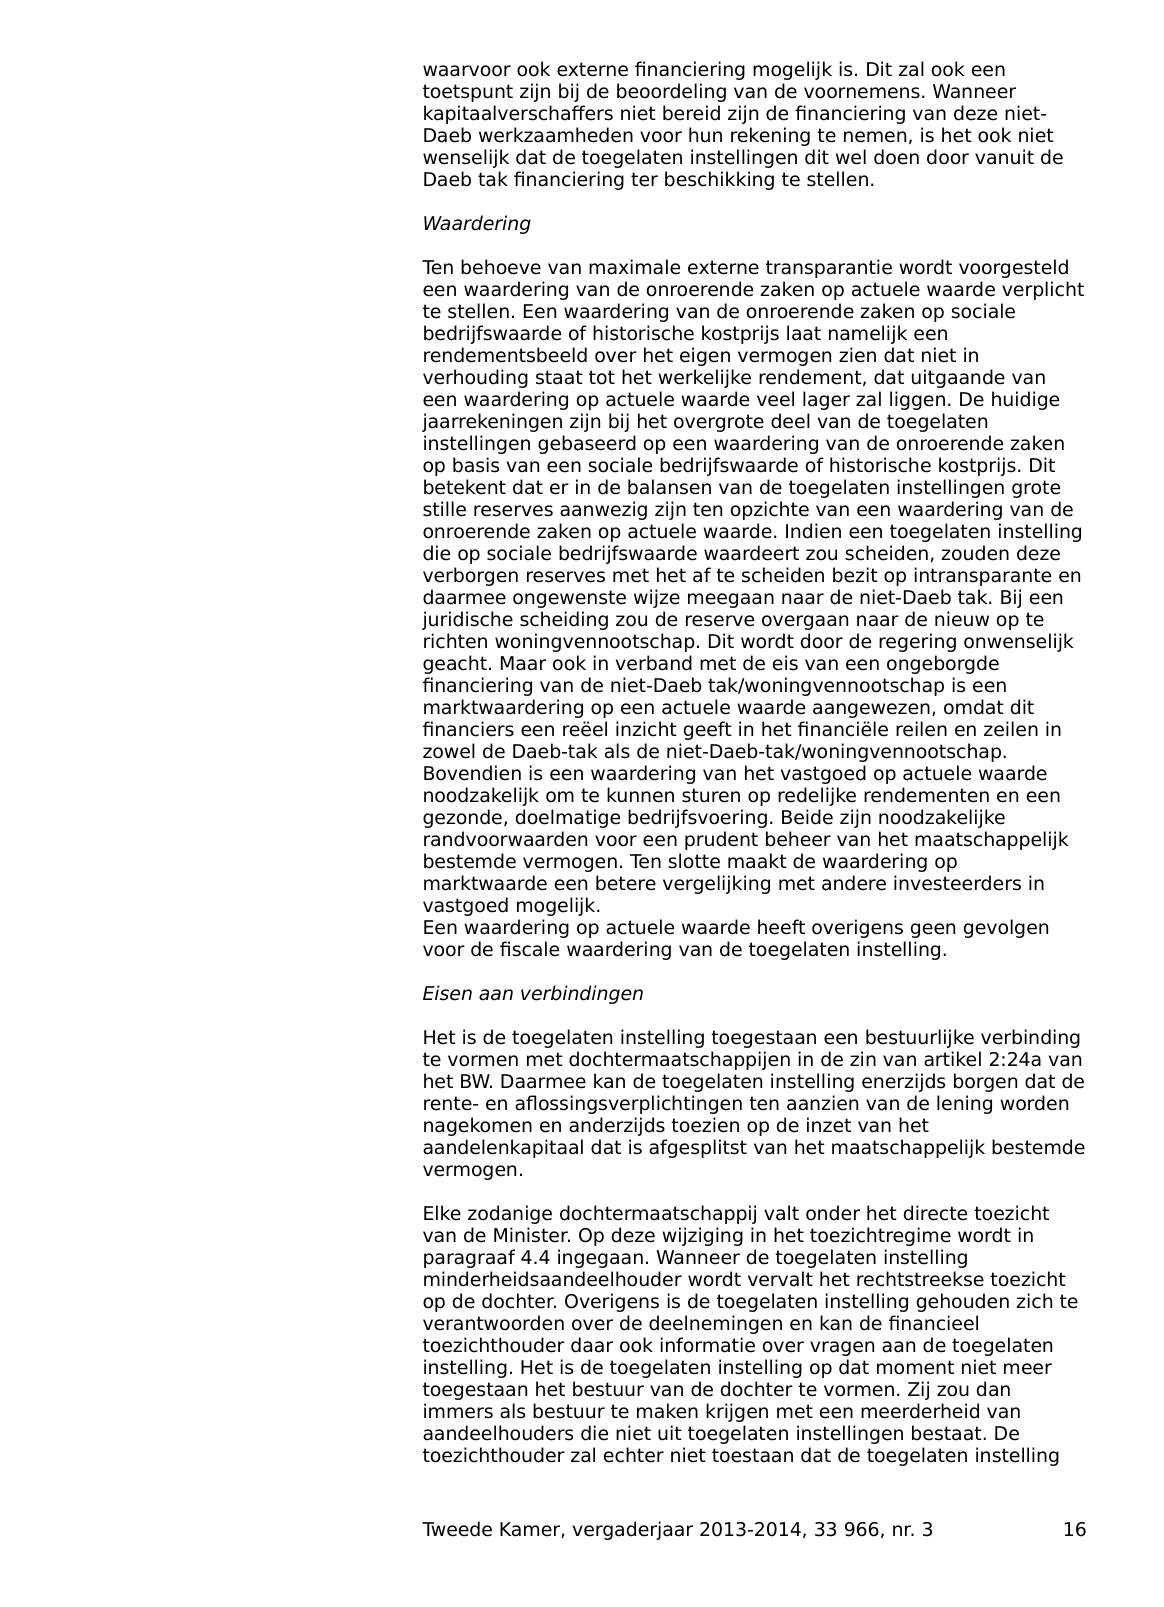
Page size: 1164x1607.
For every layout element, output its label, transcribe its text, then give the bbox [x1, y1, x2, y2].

text Elke zodanige dochtermaatschappij valt onder het directe toezicht van de Minister. Op deze wijziging in het toezichtregime wordt in paragraaf 4.4 ingegaan. Wanneer de toegelaten instelling minderheidsaandeelhouder wordt vervalt het rechtstreekse toezicht op de dochter. Overigens is de toegelaten instelling gehouden zich te verantwoorden over de deelnemingen en kan de financieel toezichthouder daar ook informatie over vragen aan de toegelaten instelling. Het is de toegelaten instelling op dat moment niet meer toegestaan het bestuur van de dochter te vormen. Zij zou dan immers als bestuur te maken krijgen met een meerderheid van aandeelhouders die niet uit toegelaten instellingen bestaat. De toezichthouder zal echter niet toestaan dat de toegelaten instelling [422, 1203, 1087, 1467]
text Het is de toegelaten instelling toegestaan een bestuurlijke verbinding te vormen met dochtermaatschappijen in de zin van artikel 2:24a van het BW. Daarmee kan de toegelaten instelling enerzijds borgen dat de rente- en aflossingsverplichtingen ten aanzien van de lening worden nagekomen en anderzijds toezien op de inzet van het aandelenkapitaal dat is afgesplitst van het maatschappelijk bestemde vermogen. [422, 1027, 1087, 1181]
subtitle Eisen aan verbindingen [422, 983, 1087, 1005]
text waarvoor ook externe financiering mogelijk is. Dit zal ook een toetspunt zijn bij de beoordeling van de voornemens. Wanneer kapitaalverschaffers niet bereid zijn de financiering van deze niet-Daeb werkzaamheden voor hun rekening te nemen, is het ook niet wenselijk dat de toegelaten instellingen dit wel doen door vanuit de Daeb tak financiering ter beschikking te stellen. [422, 59, 1087, 191]
text Een waardering op actuele waarde heeft overigens geen gevolgen voor de fiscale waardering van de toegelaten instelling. [422, 917, 1087, 961]
subtitle Waardering [422, 213, 1087, 235]
text Ten behoeve van maximale externe transparantie wordt voorgesteld een waardering van de onroerende zaken op actuele waarde verplicht te stellen. Een waardering van de onroerende zaken op sociale bedrijfswaarde of historische kostprijs laat namelijk een rendementsbeeld over het eigen vermogen zien dat niet in verhouding staat tot het werkelijke rendement, dat uitgaande van een waardering op actuele waarde veel lager zal liggen. De huidige jaarrekeningen zijn bij het overgrote deel van de toegelaten instellingen gebaseerd op een waardering van de onroerende zaken op basis van een sociale bedrijfswaarde of historische kostprijs. Dit betekent dat er in de balansen van de toegelaten instellingen grote stille reserves aanwezig zijn ten opzichte van een waardering van de onroerende zaken op actuele waarde. Indien een toegelaten instelling die op sociale bedrijfswaarde waardeert zou scheiden, zouden deze verborgen reserves met het af te scheiden bezit op intransparante en daarmee ongewenste wijze meegaan naar de niet-Daeb tak. Bij een juridische scheiding zou de reserve overgaan naar de nieuw op te richten woningvennootschap. Dit wordt door de regering onwenselijk geacht. Maar ook in verband met de eis van een ongeborgde financiering van de niet-Daeb tak/woningvennootschap is een marktwaardering op een actuele waarde aangewezen, omdat dit financiers een reëel inzicht geeft in het financiële reilen en zeilen in zowel de Daeb-tak als de niet-Daeb-tak/woningvennootschap. Bovendien is een waardering van het vastgoed op actuele waarde noodzakelijk om te kunnen sturen op redelijke rendementen en een gezonde, doelmatige bedrijfsvoering. Beide zijn noodzakelijke randvoorwaarden voor een prudent beheer van het maatschappelijk bestemde vermogen. Ten slotte maakt de waardering op marktwaarde een betere vergelijking met andere investeerders in vastgoed mogelijk. [422, 257, 1087, 917]
